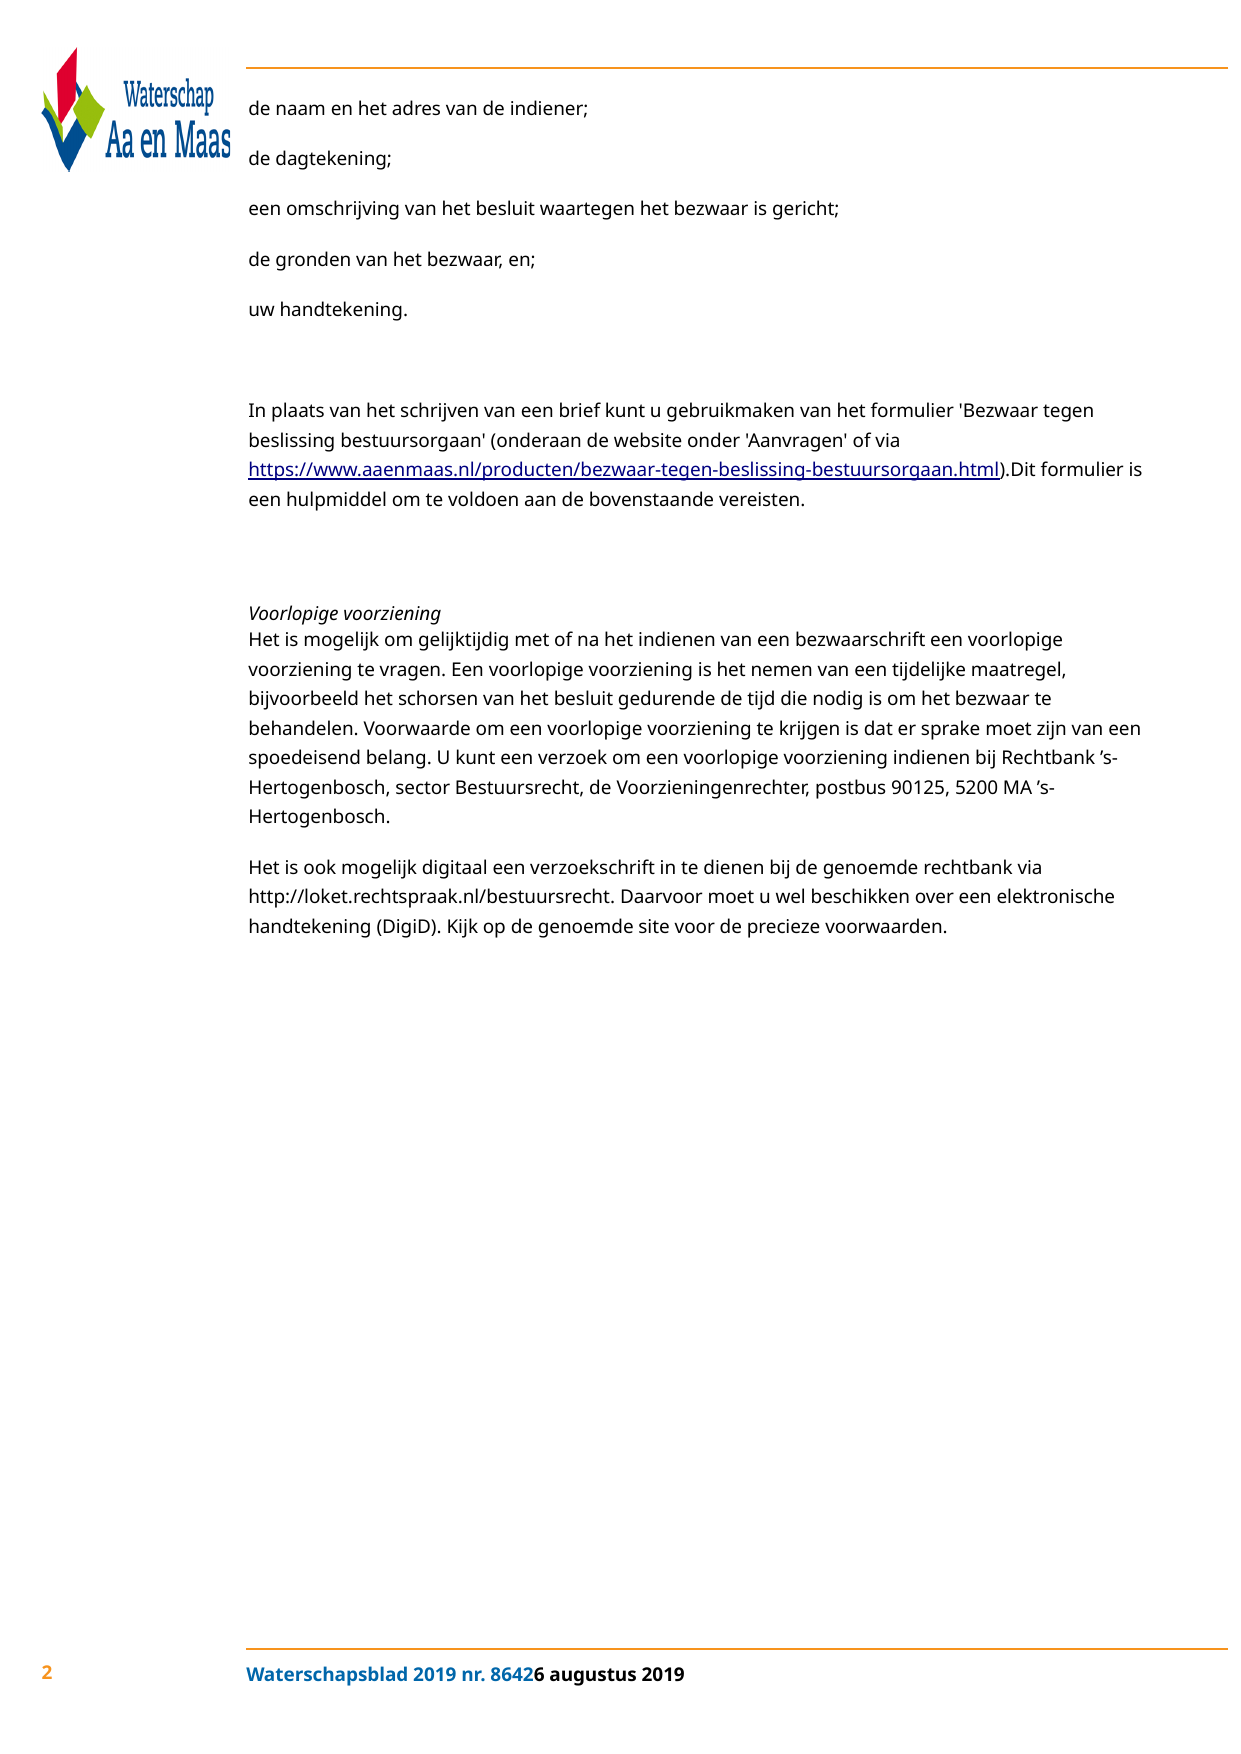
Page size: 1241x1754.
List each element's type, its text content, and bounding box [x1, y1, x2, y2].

text de naam en het adres van de indiener; [248, 95, 1152, 121]
picture [41, 47, 231, 172]
text de dagtekening; [248, 145, 1152, 171]
text Het is mogelijk om gelijktijdig met of na het indienen van een bezwaarschrift een voorlopige voorziening te vragen. Een voorlopige voorziening is het nemen van een tijdelijke maatregel, bijvoorbeeld het schorsen van het besluit gedurende de tijd die nodig is om het bezwaar te behandelen. Voorwaarde om een voorlopige voorziening te krijgen is dat er sprake moet zijn van een spoedeisend belang. U kunt een verzoek om een voorlopige voorziening indienen bij Rechtbank ’s-Hertogenbosch, sector Bestuursrecht, de Voorzieningenrechter, postbus 90125, 5200 MA ’s-Hertogenbosch. [248, 626, 1152, 829]
text Het is ook mogelijk digitaal een verzoekschrift in te dienen bij de genoemde rechtbank via http://loket.rechtspraak.nl/bestuursrecht. Daarvoor moet u wel beschikken over een elektronische handtekening (DigiD). Kijk op de genoemde site voor de precieze voorwaarden. [248, 854, 1152, 939]
text de gronden van het bezwaar, en; [248, 246, 1152, 272]
text uw handtekening. [248, 296, 1152, 322]
text een omschrijving van het besluit waartegen het bezwaar is gericht; [248, 196, 1152, 221]
text In plaats van het schrijven van een brief kunt u gebruikmaken van het formulier 'Bezwaar tegen beslissing bestuursorgaan' (onderaan de website onder 'Aanvragen' of via https://www.aaenmaas.nl/producten/bezwaar-tegen-beslissing-bestuursorgaan.html).Dit formulier is een hulpmiddel om te voldoen aan de bovenstaande vereisten. [248, 397, 1152, 512]
text Voorlopige voorziening [248, 600, 1152, 626]
